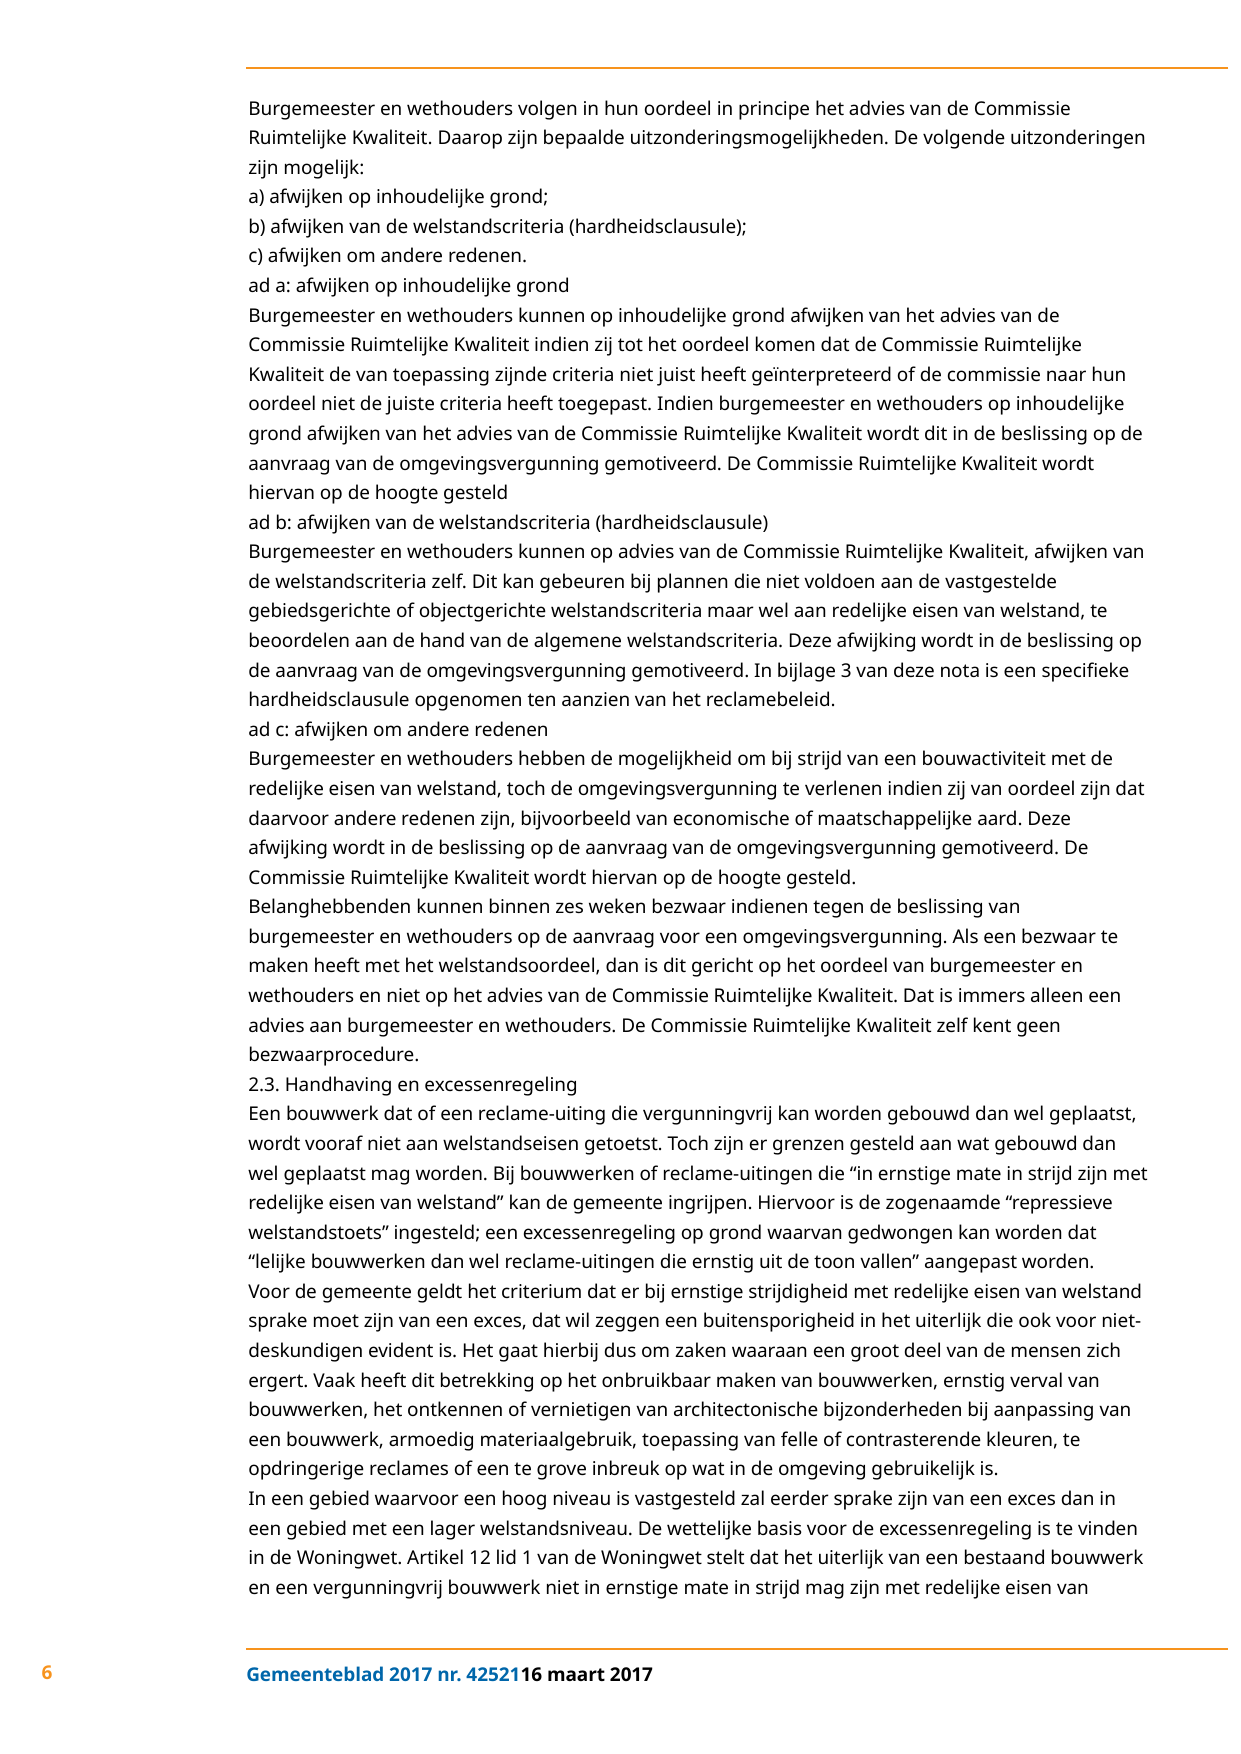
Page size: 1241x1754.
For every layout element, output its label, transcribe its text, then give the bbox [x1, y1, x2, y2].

text b) afwijken van de welstandscriteria (hardheidsclausule); [248, 213, 1152, 239]
text ad c: afwijken om andere redenen [248, 716, 1152, 742]
text Burgemeester en wethouders kunnen op inhoudelijke grond afwijken van het advies van de Commissie Ruimtelijke Kwaliteit indien zij tot het oordeel komen dat de Commissie Ruimtelijke Kwaliteit de van toepassing zijnde criteria niet juist heeft geïnterpreteerd of de commissie naar hun oordeel niet de juiste criteria heeft toegepast. Indien burgemeester en wethouders op inhoudelijke grond afwijken van het advies van de Commissie Ruimtelijke Kwaliteit wordt dit in de beslissing op de aanvraag van de omgevingsvergunning gemotiveerd. De Commissie Ruimtelijke Kwaliteit wordt hiervan op de hoogte gesteld [248, 302, 1152, 505]
text Een bouwwerk dat of een reclame-uiting die vergunningvrij kan worden gebouwd dan wel geplaatst, wordt vooraf niet aan welstandseisen getoetst. Toch zijn er grenzen gesteld aan wat gebouwd dan wel geplaatst mag worden. Bij bouwwerken of reclame-uitingen die “in ernstige mate in strijd zijn met redelijke eisen van welstand” kan de gemeente ingrijpen. Hiervoor is de zogenaamde “repressieve welstandstoets” ingesteld; een excessenregeling op grond waarvan gedwongen kan worden dat “lelijke bouwwerken dan wel reclame-uitingen die ernstig uit de toon vallen” aangepast worden. [248, 1101, 1152, 1274]
text Belanghebbenden kunnen binnen zes weken bezwaar indienen tegen de beslissing van burgemeester en wethouders op de aanvraag voor een omgevingsvergunning. Als een bezwaar te maken heeft met het welstandsoordeel, dan is dit gericht op het oordeel van burgemeester en wethouders en niet op het advies van de Commissie Ruimtelijke Kwaliteit. Dat is immers alleen een advies aan burgemeester en wethouders. De Commissie Ruimtelijke Kwaliteit zelf kent geen bezwaarprocedure. [248, 893, 1152, 1067]
text ad a: afwijken op inhoudelijke grond [248, 272, 1152, 298]
text c) afwijken om andere redenen. [248, 243, 1152, 268]
text In een gebied waarvoor een hoog niveau is vastgesteld zal eerder sprake zijn van een exces dan in een gebied met een lager welstandsniveau. De wettelijke basis voor de excessenregeling is te vinden in de Woningwet. Artikel 12 lid 1 van de Woningwet stelt dat het uiterlijk van een bestaand bouwwerk en een vergunningvrij bouwwerk niet in ernstige mate in strijd mag zijn met redelijke eisen van [248, 1485, 1152, 1600]
text Burgemeester en wethouders hebben de mogelijkheid om bij strijd van een bouwactiviteit met de redelijke eisen van welstand, toch de omgevingsvergunning te verlenen indien zij van oordeel zijn dat daarvoor andere redenen zijn, bijvoorbeeld van economische of maatschappelijke aard. Deze afwijking wordt in de beslissing op de aanvraag van de omgevingsvergunning gemotiveerd. De Commissie Ruimtelijke Kwaliteit wordt hiervan op de hoogte gesteld. [248, 746, 1152, 890]
text ad b: afwijken van de welstandscriteria (hardheidsclausule) [248, 509, 1152, 535]
text 2.3. Handhaving en excessenregeling [248, 1071, 1152, 1097]
text Burgemeester en wethouders volgen in hun oordeel in principe het advies van de Commissie Ruimtelijke Kwaliteit. Daarop zijn bepaalde uitzonderingsmogelijkheden. De volgende uitzonderingen zijn mogelijk: [248, 95, 1152, 180]
text a) afwijken op inhoudelijke grond; [248, 183, 1152, 209]
text Burgemeester en wethouders kunnen op advies van de Commissie Ruimtelijke Kwaliteit, afwijken van de welstandscriteria zelf. Dit kan gebeuren bij plannen die niet voldoen aan de vastgestelde gebiedsgerichte of objectgerichte welstandscriteria maar wel aan redelijke eisen van welstand, te beoordelen aan de hand van de algemene welstandscriteria. Deze afwijking wordt in de beslissing op de aanvraag van de omgevingsvergunning gemotiveerd. In bijlage 3 van deze nota is een specifieke hardheidsclausule opgenomen ten aanzien van het reclamebeleid. [248, 538, 1152, 712]
text Voor de gemeente geldt het criterium dat er bij ernstige strijdigheid met redelijke eisen van welstand sprake moet zijn van een exces, dat wil zeggen een buitensporigheid in het uiterlijk die ook voor niet-deskundigen evident is. Het gaat hierbij dus om zaken waaraan een groot deel van de mensen zich ergert. Vaak heeft dit betrekking op het onbruikbaar maken van bouwwerken, ernstig verval van bouwwerken, het ontkennen of vernietigen van architectonische bijzonderheden bij aanpassing van een bouwwerk, armoedig materiaalgebruik, toepassing van felle of contrasterende kleuren, te opdringerige reclames of een te grove inbreuk op wat in de omgeving gebruikelijk is. [248, 1278, 1152, 1481]
picture [41, 47, 231, 172]
